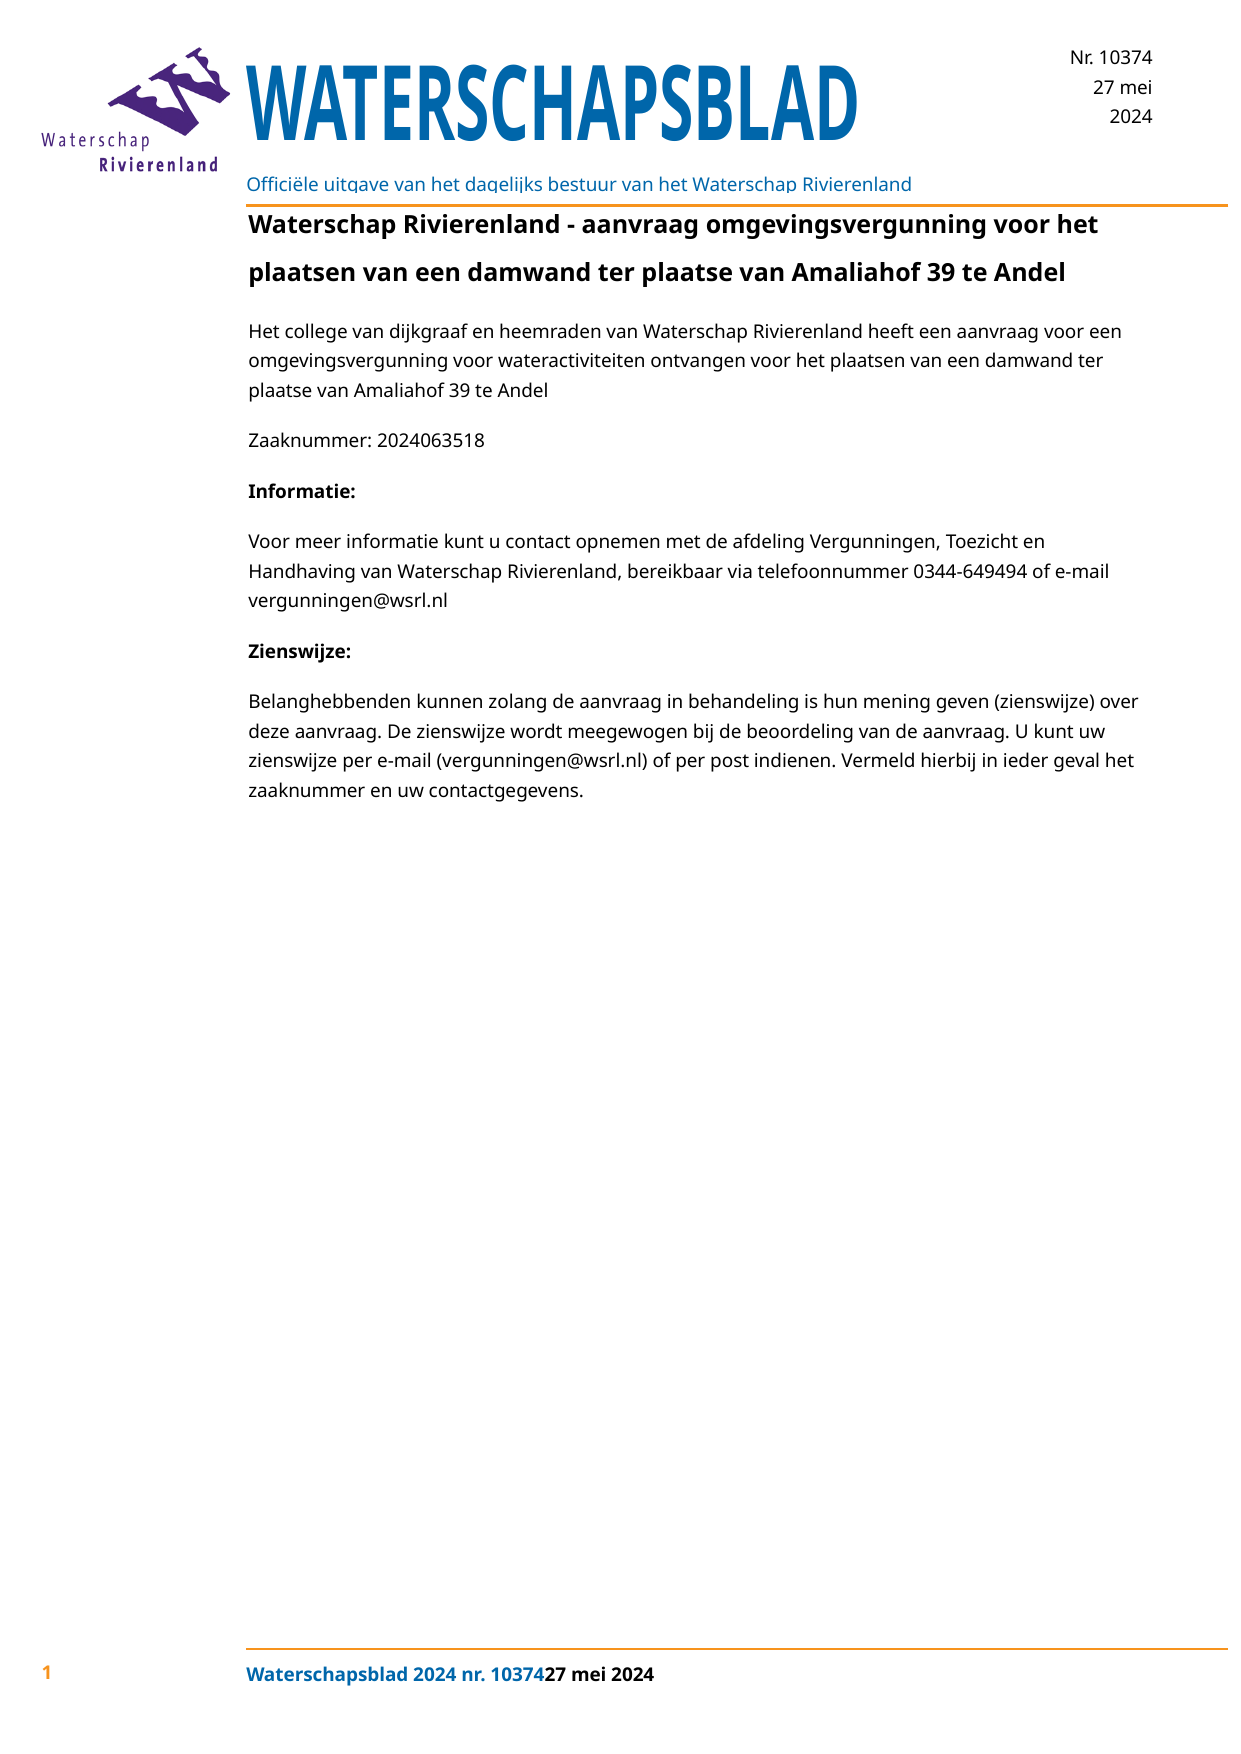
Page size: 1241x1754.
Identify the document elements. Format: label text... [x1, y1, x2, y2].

text Zaaknummer: 2024063518 [248, 427, 1152, 453]
text Waterschap Rivierenland - aanvraag omgevingsvergunning voor het plaatsen van een damwand ter plaatse van Amaliahof 39 te Andel [248, 207, 1152, 288]
text Zienswijze: [248, 638, 1152, 664]
picture [41, 47, 231, 172]
text Informatie: [248, 478, 1152, 504]
text Het college van dijkgraaf en heemraden van Waterschap Rivierenland heeft een aanvraag voor een omgevingsvergunning voor wateractiviteiten ontvangen voor het plaatsen van een damwand ter plaatse van Amaliahof 39 te Andel [248, 318, 1152, 403]
text Belanghebbenden kunnen zolang de aanvraag in behandeling is hun mening geven (zienswijze) over deze aanvraag. De zienswijze wordt meegewogen bij de beoordeling van de aanvraag. U kunt uw zienswijze per e-mail (vergunningen@wsrl.nl) of per post indienen. Vermeld hierbij in ieder geval het zaaknummer en uw contactgegevens. [248, 688, 1152, 803]
text Voor meer informatie kunt u contact opnemen met de afdeling Vergunningen, Toezicht en Handhaving van Waterschap Rivierenland, bereikbaar via telefoonnummer 0344-649494 of e-mail vergunningen@wsrl.nl [248, 528, 1152, 613]
